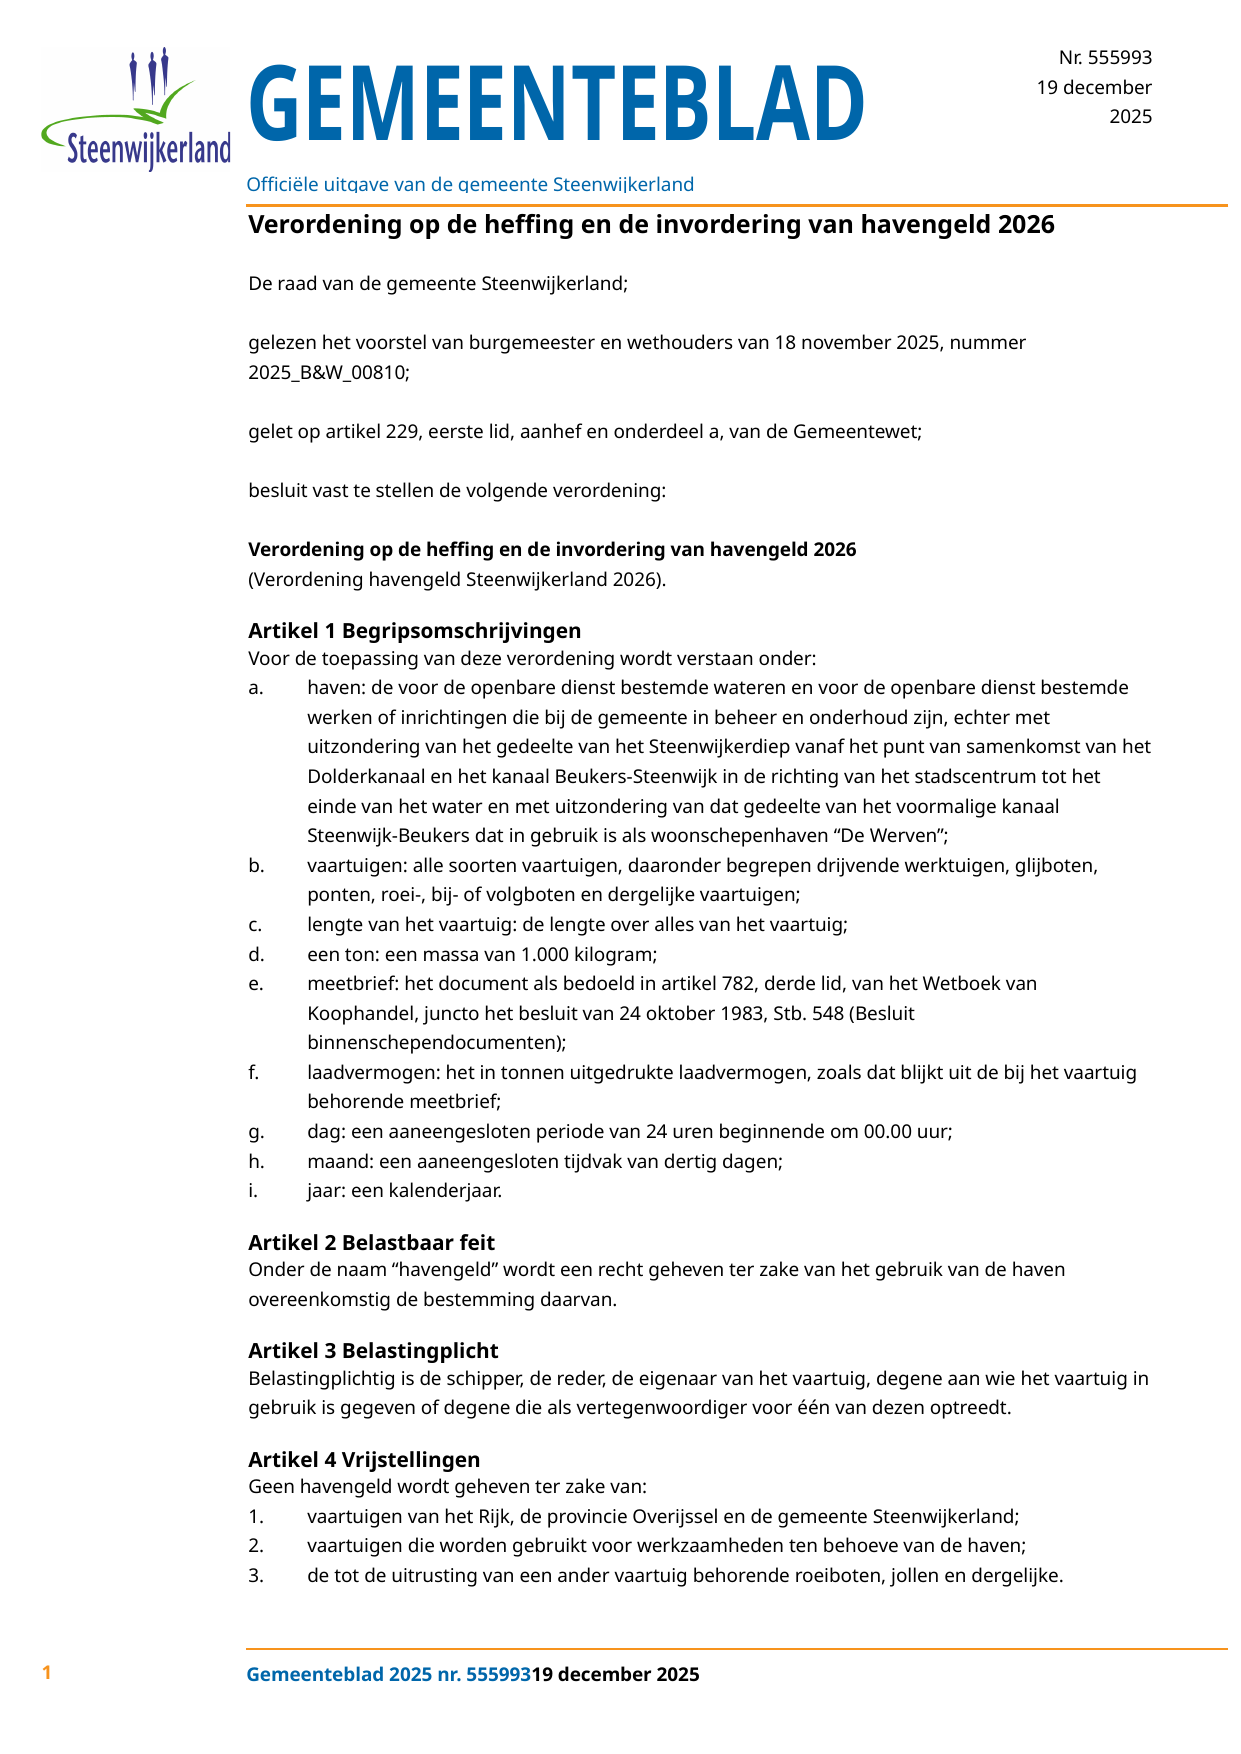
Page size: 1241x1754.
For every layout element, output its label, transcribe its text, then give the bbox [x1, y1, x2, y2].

text Belastingplichtig is de schipper, de reder, de eigenaar van het vaartuig, degene aan wie het vaartuig in gebruik is gegeven of degene die als vertegenwoordiger voor één van dezen optreedt. [248, 1365, 1152, 1420]
list vaartuigen die worden gebruikt voor werkzaamheden ten behoeve van de haven; [248, 1532, 1152, 1558]
text Verordening op de heffing en de invordering van havengeld 2026 [248, 207, 1152, 241]
text Verordening op de heffing en de invordering van havengeld 2026 [248, 537, 1152, 562]
text besluit vast te stellen de volgende verordening: [248, 477, 1152, 503]
text Artikel 1 Begripsomschrijvingen [248, 617, 1152, 645]
list meetbrief: het document als bedoeld in artikel 782, derde lid, van het Wetboek van Koophandel, juncto het besluit van 24 oktober 1983, Stb. 548 (Besluit binnenschependocumenten); [248, 970, 1152, 1055]
text Geen havengeld wordt geheven ter zake van: [248, 1473, 1152, 1499]
list een ton: een massa van 1.000 kilogram; [248, 941, 1152, 967]
text Artikel 3 Belastingplicht [248, 1336, 1152, 1365]
text Voor de toepassing van deze verordening wordt verstaan onder: [248, 645, 1152, 671]
text gelezen het voorstel van burgemeester en wethouders van 18 november 2025, nummer 2025_B&W_00810; [248, 329, 1152, 385]
list laadvermogen: het in tonnen uitgedrukte laadvermogen, zoals dat blijkt uit de bij het vaartuig behorende meetbrief; [248, 1059, 1152, 1114]
list vaartuigen: alle soorten vaartuigen, daaronder begrepen drijvende werktuigen, glijboten, ponten, roei-, bij- of volgboten en dergelijke vaartuigen; [248, 852, 1152, 907]
list haven: de voor de openbare dienst bestemde wateren en voor de openbare dienst bestemde werken of inrichtingen die bij de gemeente in beheer en onderhoud zijn, echter met uitzondering van het gedeelte van het Steenwijkerdiep vanaf het punt van samenkomst van het Dolderkanaal en het kanaal Beukers-Steenwijk in de richting van het stadscentrum tot het einde van het water en met uitzondering van dat gedeelte van het voormalige kanaal Steenwijk-Beukers dat in gebruik is als woonschepenhaven “De Werven”; [248, 674, 1152, 848]
text Onder de naam “havengeld” wordt een recht geheven ter zake van het gebruik van de haven overeenkomstig de bestemming daarvan. [248, 1256, 1152, 1312]
text gelet op artikel 229, eerste lid, aanhef en onderdeel a, van de Gemeentewet; [248, 418, 1152, 444]
picture [41, 47, 231, 172]
text Artikel 2 Belastbaar feit [248, 1228, 1152, 1256]
list vaartuigen van het Rijk, de provincie Overijssel en de gemeente Steenwijkerland; [248, 1503, 1152, 1528]
list maand: een aaneengesloten tijdvak van dertig dagen; [248, 1148, 1152, 1174]
text De raad van de gemeente Steenwijkerland; [248, 270, 1152, 296]
list de tot de uitrusting van een ander vaartuig behorende roeiboten, jollen en dergelijke. [248, 1562, 1152, 1588]
text Artikel 4 Vrijstellingen [248, 1445, 1152, 1473]
list jaar: een kalenderjaar. [248, 1177, 1152, 1203]
list dag: een aaneengesloten periode van 24 uren beginnende om 00.00 uur; [248, 1118, 1152, 1144]
list lengte van het vaartuig: de lengte over alles van het vaartuig; [248, 911, 1152, 937]
text (Verordening havengeld Steenwijkerland 2026). [248, 566, 1152, 592]
